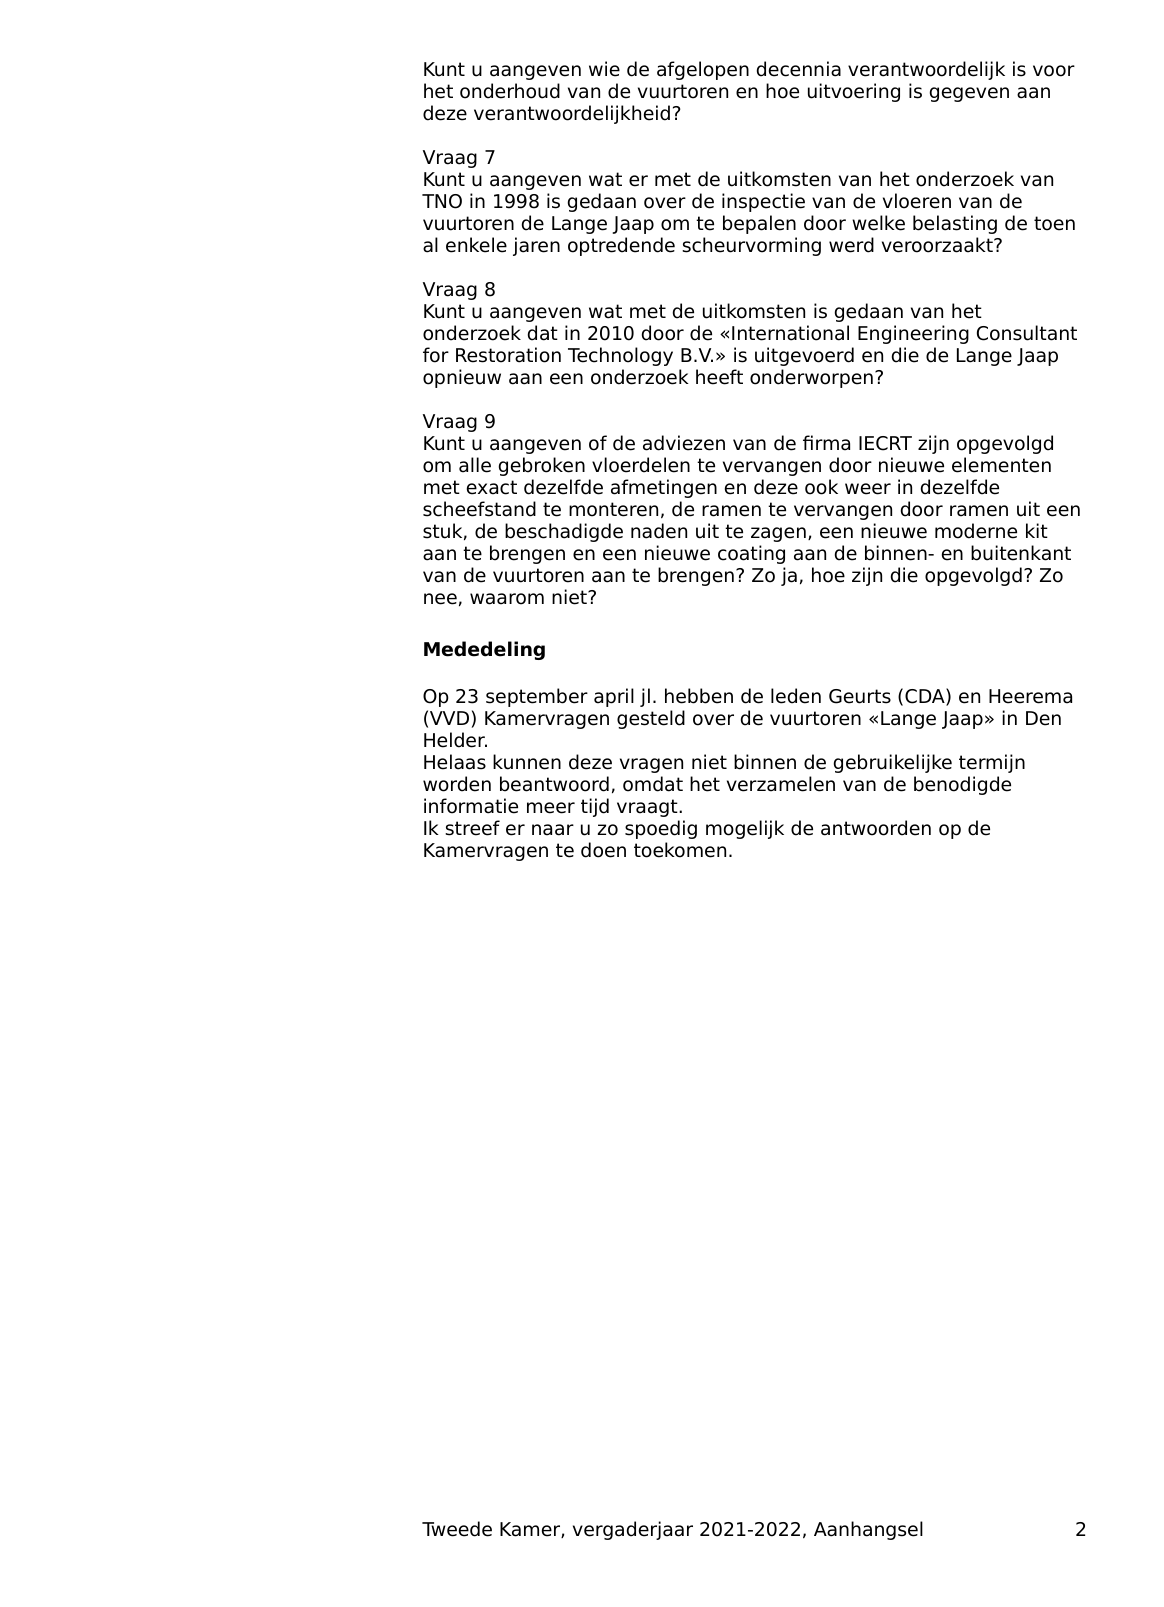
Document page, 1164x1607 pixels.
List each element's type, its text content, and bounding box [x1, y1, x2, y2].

text Vraag 8 [422, 279, 1087, 301]
text Kunt u aangeven wat met de uitkomsten is gedaan van het onderzoek dat in 2010 door de «International Engineering Consultant for Restoration Technology B.V.» is uitgevoerd en die de Lange Jaap opnieuw aan een onderzoek heeft onderworpen? [422, 301, 1087, 389]
text Vraag 7 [422, 147, 1087, 169]
subtitle Mededeling [422, 639, 1087, 661]
text Ik streef er naar u zo spoedig mogelijk de antwoorden op de Kamervragen te doen toekomen. [422, 818, 1087, 862]
text Kunt u aangeven wie de afgelopen decennia verantwoordelijk is voor het onderhoud van de vuurtoren en hoe uitvoering is gegeven aan deze verantwoordelijkheid? [422, 59, 1087, 125]
text Kunt u aangeven wat er met de uitkomsten van het onderzoek van TNO in 1998 is gedaan over de inspectie van de vloeren van de vuurtoren de Lange Jaap om te bepalen door welke belasting de toen al enkele jaren optredende scheurvorming werd veroorzaakt? [422, 169, 1087, 257]
text Kunt u aangeven of de adviezen van de firma IECRT zijn opgevolgd om alle gebroken vloerdelen te vervangen door nieuwe elementen met exact dezelfde afmetingen en deze ook weer in dezelfde scheefstand te monteren, de ramen te vervangen door ramen uit een stuk, de beschadigde naden uit te zagen, een nieuwe moderne kit aan te brengen en een nieuwe coating aan de binnen- en buitenkant van de vuurtoren aan te brengen? Zo ja, hoe zijn die opgevolgd? Zo nee, waarom niet? [422, 433, 1087, 609]
text Helaas kunnen deze vragen niet binnen de gebruikelijke termijn worden beantwoord, omdat het verzamelen van de benodigde informatie meer tijd vraagt. [422, 752, 1087, 818]
text Vraag 9 [422, 411, 1087, 433]
text Op 23 september april jl. hebben de leden Geurts (CDA) en Heerema (VVD) Kamervragen gesteld over de vuurtoren «Lange Jaap» in Den Helder. [422, 686, 1087, 752]
